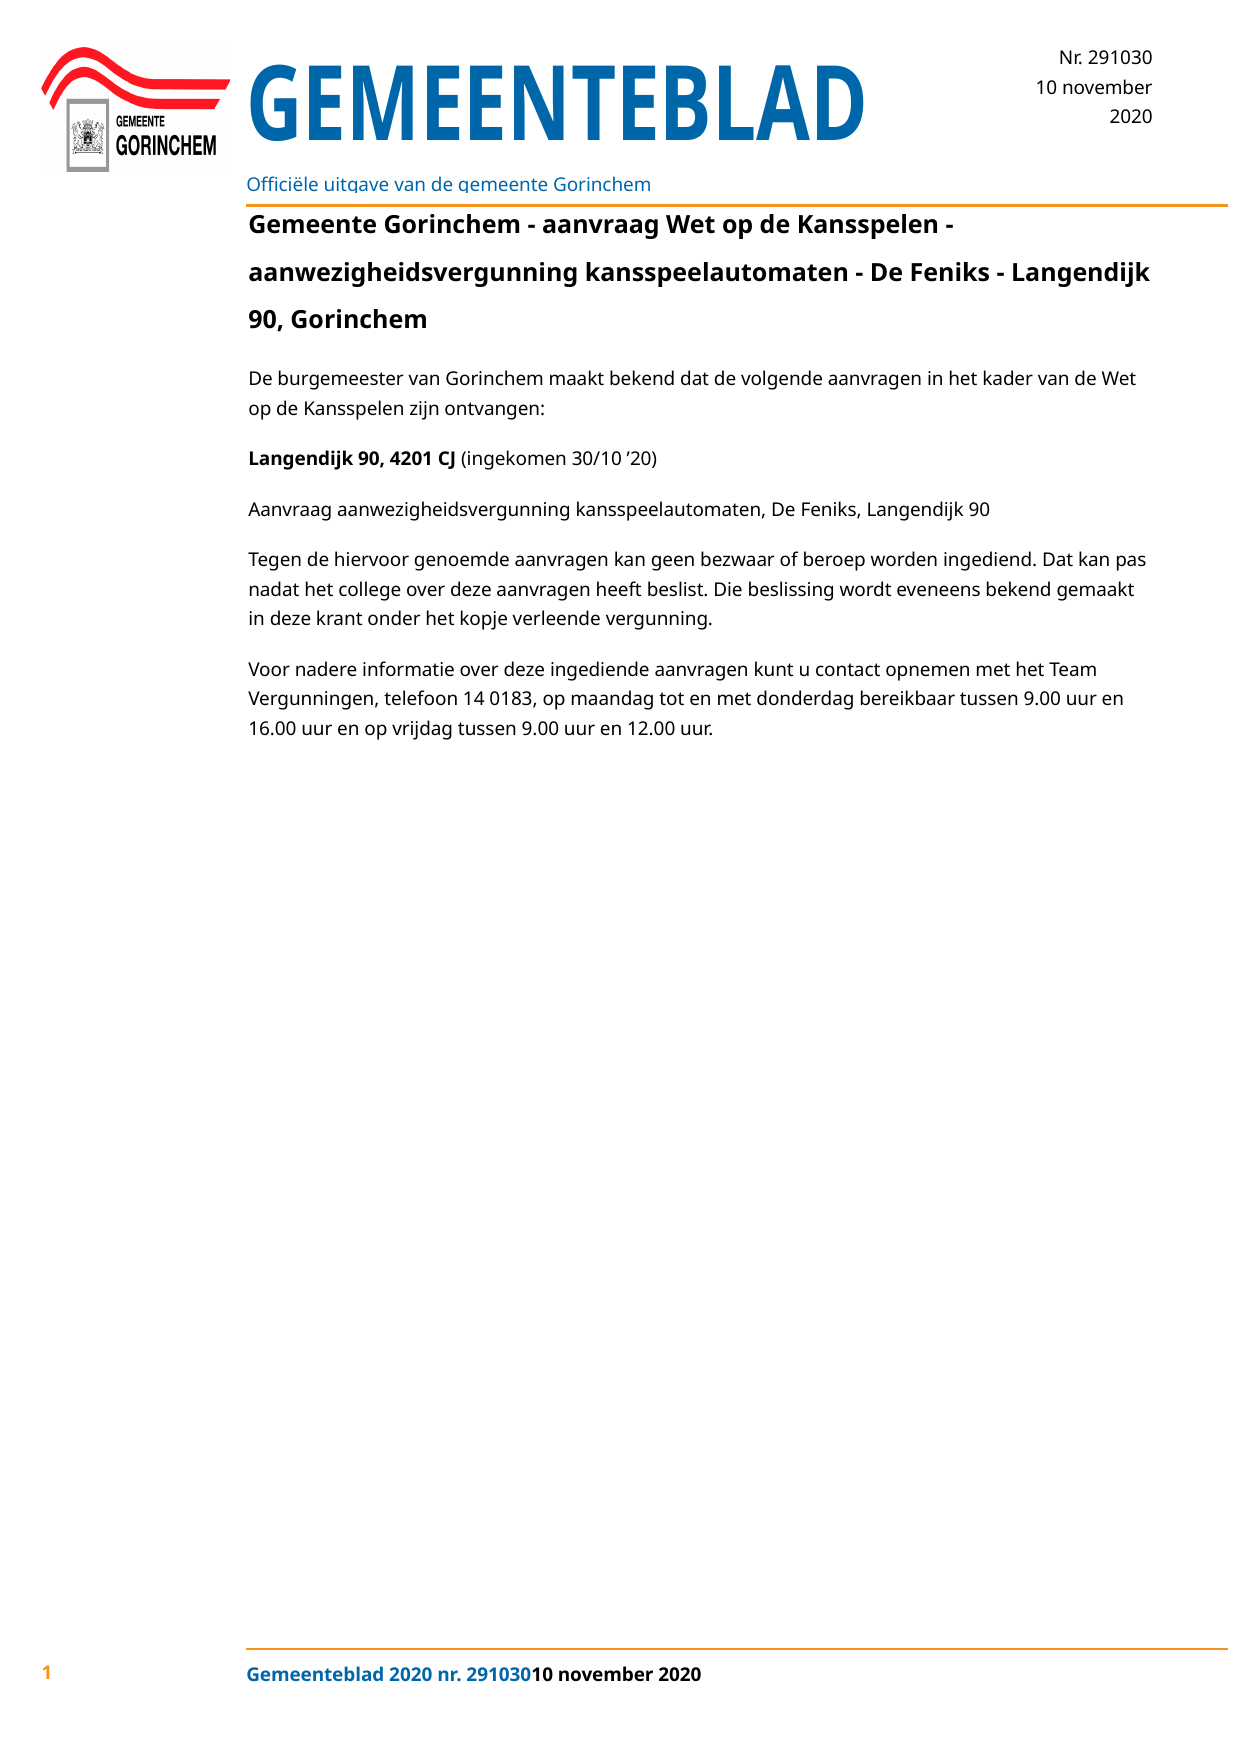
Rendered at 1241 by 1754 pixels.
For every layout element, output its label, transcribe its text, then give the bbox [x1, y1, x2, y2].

text Gemeente Gorinchem - aanvraag Wet op de Kansspelen - aanwezigheidsvergunning kansspeelautomaten - De Feniks - Langendijk 90, Gorinchem [248, 207, 1152, 336]
text Langendijk 90, 4201 CJ (ingekomen 30/10 ’20) [248, 446, 1152, 471]
picture [41, 47, 231, 172]
text Aanvraag aanwezigheidsvergunning kansspeelautomaten, De Feniks, Langendijk 90 [248, 496, 1152, 522]
text Tegen de hiervoor genoemde aanvragen kan geen bezwaar of beroep worden ingediend. Dat kan pas nadat het college over deze aanvragen heeft beslist. Die beslissing wordt eveneens bekend gemaakt in deze krant onder het kopje verleende vergunning. [248, 546, 1152, 631]
text Voor nadere informatie over deze ingediende aanvragen kunt u contact opnemen met het Team Vergunningen, telefoon 14 0183, op maandag tot en met donderdag bereikbaar tussen 9.00 uur en 16.00 uur en op vrijdag tussen 9.00 uur en 12.00 uur. [248, 656, 1152, 741]
text De burgemeester van Gorinchem maakt bekend dat de volgende aanvragen in het kader van de Wet op de Kansspelen zijn ontvangen: [248, 366, 1152, 421]
